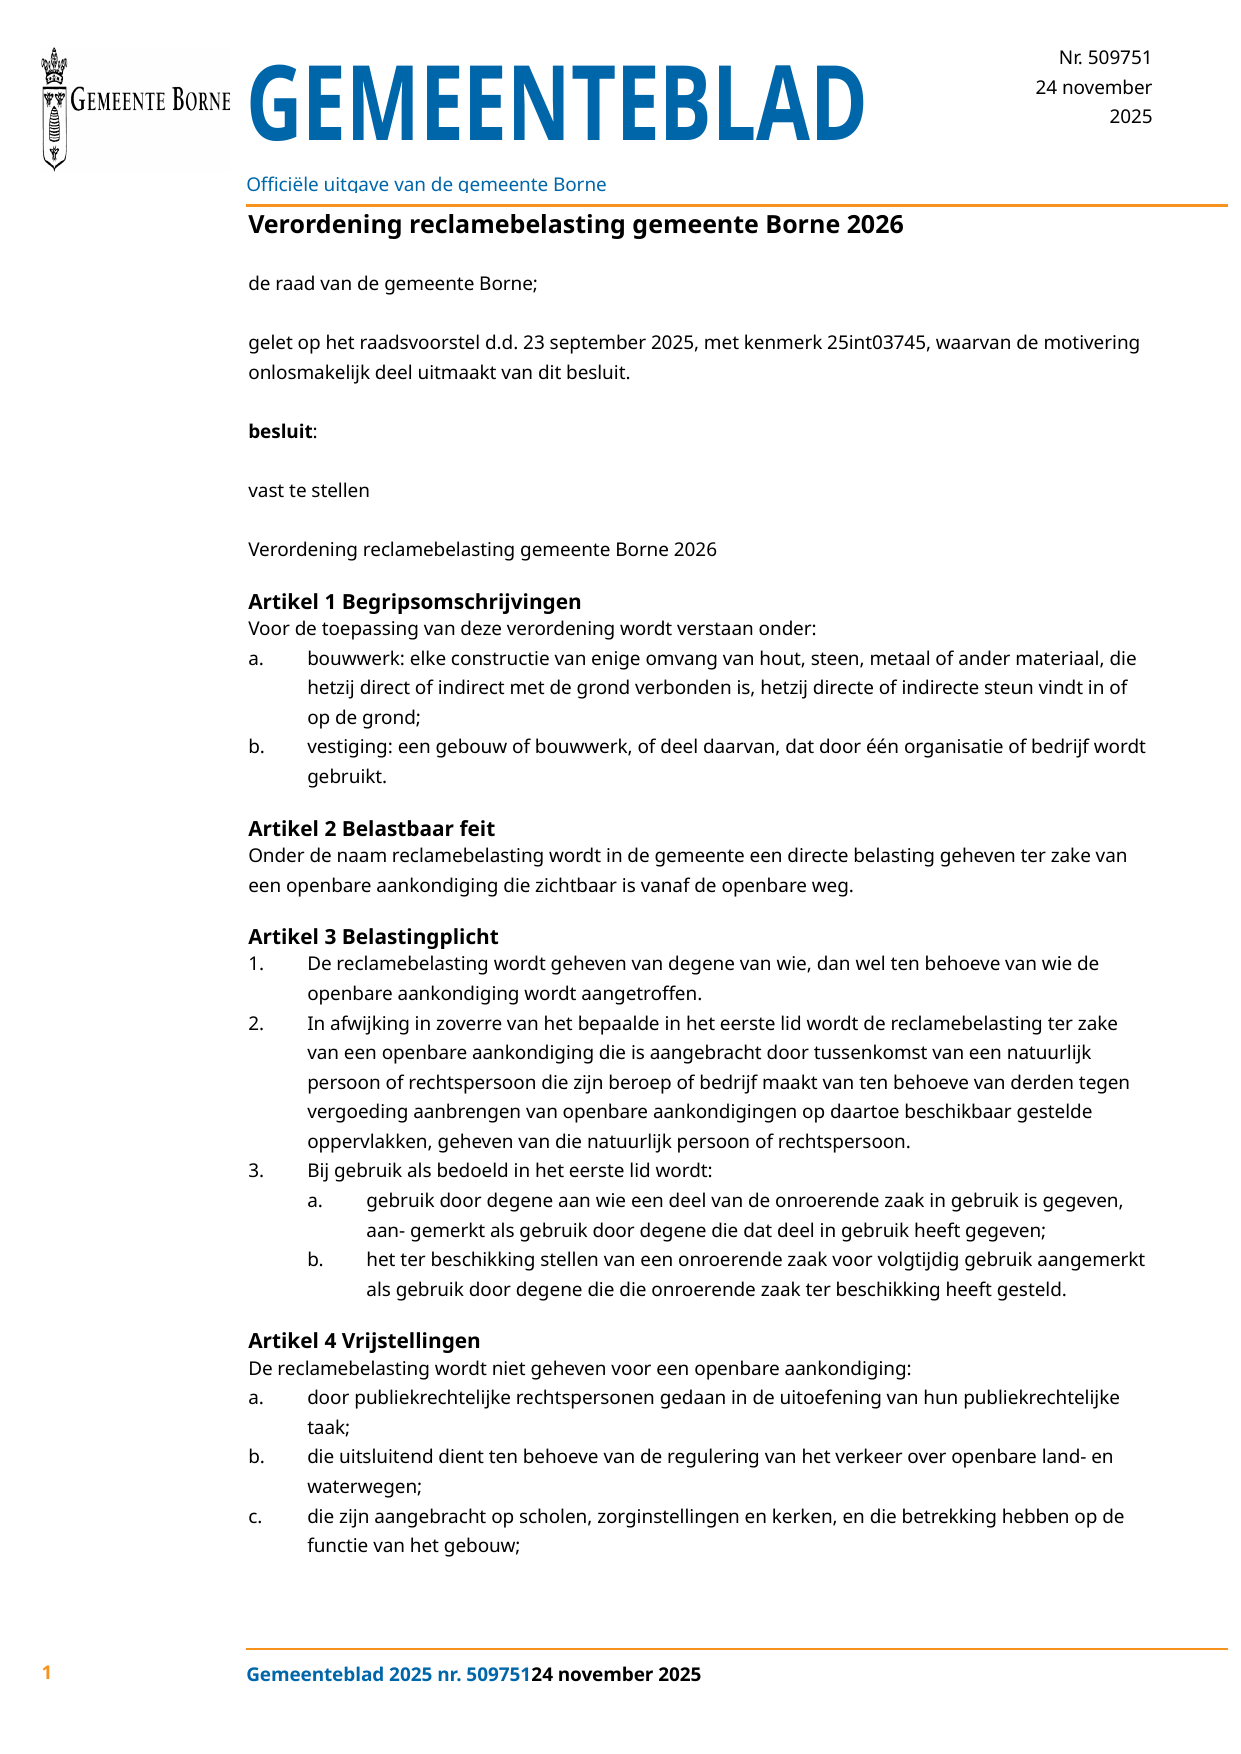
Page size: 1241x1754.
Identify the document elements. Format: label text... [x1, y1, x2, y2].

text besluit: [248, 418, 1152, 444]
text Verordening reclamebelasting gemeente Borne 2026 [248, 537, 1152, 562]
list gebruik door degene aan wie een deel van de onroerende zaak in gebruik is gegeven, aan- gemerkt als gebruik door degene die dat deel in gebruik heeft gegeven; [307, 1187, 1152, 1243]
list Bij gebruik als bedoeld in het eerste lid wordt: [248, 1158, 1152, 1183]
text De reclamebelasting wordt niet geheven voor een openbare aankondiging: [248, 1355, 1152, 1381]
list door publiekrechtelijke rechtspersonen gedaan in de uitoefening van hun publiekrechtelijke taak; [248, 1384, 1152, 1440]
text Verordening reclamebelasting gemeente Borne 2026 [248, 207, 1152, 241]
text Artikel 3 Belastingplicht [248, 922, 1152, 951]
list het ter beschikking stellen van een onroerende zaak voor volgtijdig gebruik aangemerkt als gebruik door degene die die onroerende zaak ter beschikking heeft gesteld. [307, 1246, 1152, 1302]
list bouwwerk: elke constructie van enige omvang van hout, steen, metaal of ander materiaal, die hetzij direct of indirect met de grond verbonden is, hetzij directe of indirecte steun vindt in of op de grond; [248, 645, 1152, 730]
list die uitsluitend dient ten behoeve van de regulering van het verkeer over openbare land- en waterwegen; [248, 1444, 1152, 1499]
list In afwijking in zoverre van het bepaalde in het eerste lid wordt de reclamebelasting ter zake van een openbare aankondiging die is aangebracht door tussenkomst van een natuurlijk persoon of rechtspersoon die zijn beroep of bedrijf maakt van ten behoeve van derden tegen vergoeding aanbrengen van openbare aankondigingen op daartoe beschikbaar gestelde oppervlakken, geheven van die natuurlijk persoon of rechtspersoon. [248, 1010, 1152, 1154]
text vast te stellen [248, 477, 1152, 503]
list De reclamebelasting wordt geheven van degene van wie, dan wel ten behoeve van wie de openbare aankondiging wordt aangetroffen. [248, 951, 1152, 1006]
text Artikel 2 Belastbaar feit [248, 814, 1152, 842]
picture [41, 47, 231, 172]
text Artikel 1 Begripsomschrijvingen [248, 587, 1152, 615]
text Artikel 4 Vrijstellingen [248, 1326, 1152, 1355]
list die zijn aangebracht op scholen, zorginstellingen en kerken, en die betrekking hebben op de functie van het gebouw; [248, 1503, 1152, 1558]
text gelet op het raadsvoorstel d.d. 23 september 2025, met kenmerk 25int03745, waarvan de motivering onlosmakelijk deel uitmaakt van dit besluit. [248, 329, 1152, 385]
list vestiging: een gebouw of bouwwerk, of deel daarvan, dat door één organisatie of bedrijf wordt gebruikt. [248, 734, 1152, 789]
text Voor de toepassing van deze verordening wordt verstaan onder: [248, 615, 1152, 641]
text Onder de naam reclamebelasting wordt in de gemeente een directe belasting geheven ter zake van een openbare aankondiging die zichtbaar is vanaf de openbare weg. [248, 842, 1152, 897]
text de raad van de gemeente Borne; [248, 270, 1152, 296]
